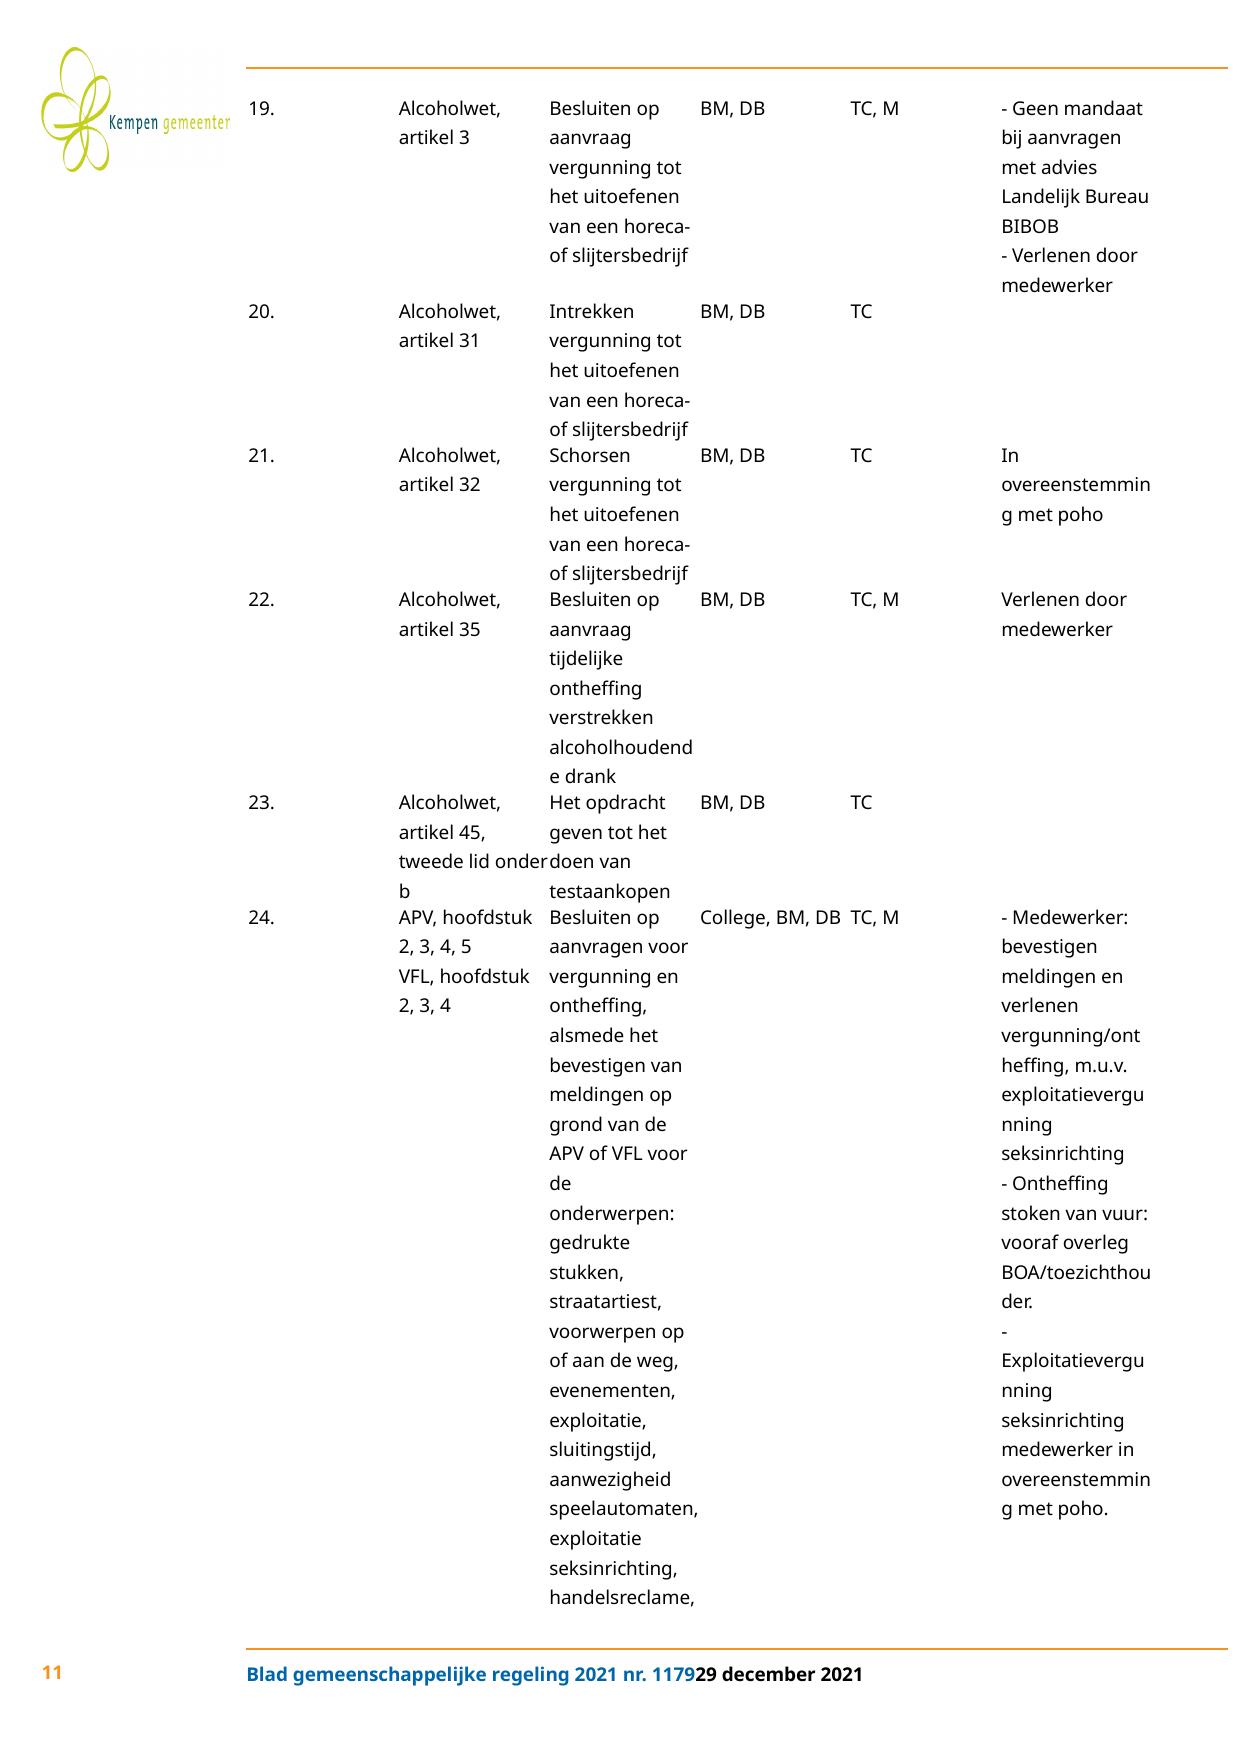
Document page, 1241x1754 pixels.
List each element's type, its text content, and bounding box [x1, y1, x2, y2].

table_cell - Geen mandaat bij aanvragen met advies Landelijk Bureau BIBOB - Verlenen door medewerker [1001, 95, 1152, 298]
table_cell [1001, 298, 1152, 442]
table_cell 19. [248, 95, 398, 298]
table_cell Besluiten op aanvraag vergunning tot het uitoefenen van een horeca- of slijtersbedrijf [549, 95, 700, 298]
table_cell BM, DB [700, 95, 850, 298]
table_cell College, BM, DB [700, 904, 850, 1610]
table_cell 24. [248, 904, 398, 1610]
table_cell TC, M [850, 95, 1001, 298]
table_cell Alcoholwet, artikel 31 [399, 298, 549, 442]
table_cell Besluiten op aanvragen voor vergunning en ontheffing, alsmede het bevestigen van meldingen op grond van de APV of VFL voor de onderwerpen: gedrukte stukken, straatartiest, voorwerpen op of aan de weg, evenementen, exploitatie, sluitingstijd, aanwezigheid speelautomaten, exploitatie seksinrichting, handelsreclame, [549, 904, 700, 1610]
table_cell Alcoholwet, artikel 45, tweede lid onder b [399, 789, 549, 904]
table_cell [1001, 789, 1152, 904]
table_cell BM, DB [700, 586, 850, 789]
table_cell TC [850, 789, 1001, 904]
table_cell APV, hoofdstuk 2, 3, 4, 5 VFL, hoofdstuk 2, 3, 4 [399, 904, 549, 1610]
table_cell Het opdracht geven tot het doen van testaankopen [549, 789, 700, 904]
table_cell Schorsen vergunning tot het uitoefenen van een horeca- of slijtersbedrijf [549, 442, 700, 586]
table_cell TC, M [850, 904, 1001, 1610]
table_cell In overeenstemming met poho [1001, 442, 1152, 586]
picture [41, 47, 231, 172]
table_cell - Medewerker: bevestigen meldingen en verlenen vergunning/ontheffing, m.u.v. exploitatievergunning seksinrichting - Ontheffing stoken van vuur: vooraf overleg BOA/toezichthouder. - Exploitatievergunning seksinrichting medewerker in overeenstemming met poho. [1001, 904, 1152, 1610]
table_cell Alcoholwet, artikel 32 [399, 442, 549, 586]
table_cell Verlenen door medewerker [1001, 586, 1152, 789]
table_cell TC [850, 298, 1001, 442]
table_cell Besluiten op aanvraag tijdelijke ontheffing verstrekken alcoholhoudende drank [549, 586, 700, 789]
table_cell 23. [248, 789, 398, 904]
table_cell Alcoholwet, artikel 35 [399, 586, 549, 789]
table_cell BM, DB [700, 298, 850, 442]
table_cell BM, DB [700, 442, 850, 586]
table_cell Alcoholwet, artikel 3 [399, 95, 549, 298]
table_cell 22. [248, 586, 398, 789]
table_cell TC [850, 442, 1001, 586]
table_cell 20. [248, 298, 398, 442]
table_cell 21. [248, 442, 398, 586]
table_cell Intrekken vergunning tot het uitoefenen van een horeca- of slijtersbedrijf [549, 298, 700, 442]
table_cell BM, DB [700, 789, 850, 904]
table_cell TC, M [850, 586, 1001, 789]
